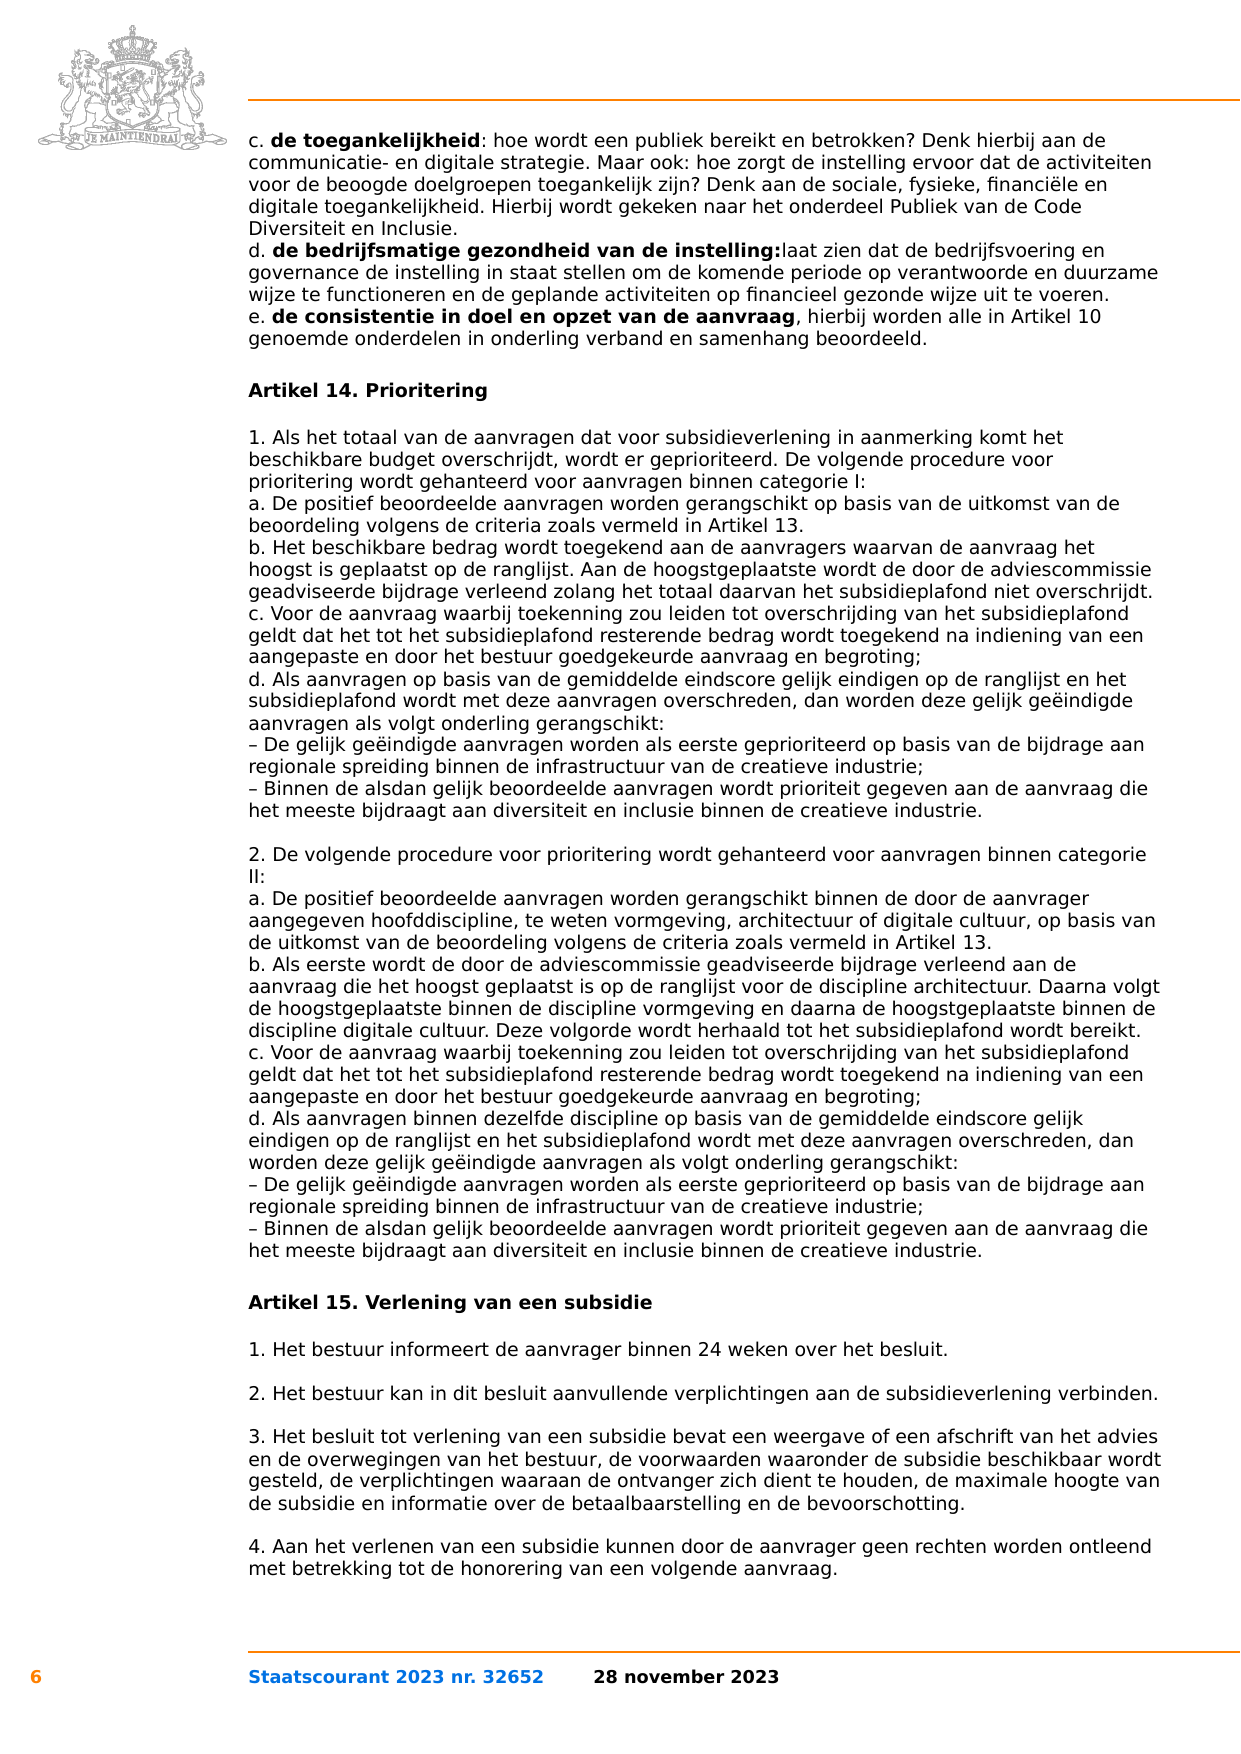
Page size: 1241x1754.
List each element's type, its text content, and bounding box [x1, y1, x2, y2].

text 3. Het besluit tot verlening van een subsidie bevat een weergave of een afschrift van het advies en de overwegingen van het bestuur, de voorwaarden waaronder de subsidie beschikbaar wordt gesteld, de verplichtingen waaraan de ontvanger zich dient te houden, de maximale hoogte van de subsidie en informatie over de betaalbaarstelling en de bevoorschotting. [248, 1426, 1163, 1514]
picture [38, 25, 227, 150]
text c. Voor de aanvraag waarbij toekenning zou leiden tot overschrijding van het subsidieplafond geldt dat het tot het subsidieplafond resterende bedrag wordt toegekend na indiening van een aangepaste en door het bestuur goedgekeurde aanvraag en begroting; [248, 1042, 1163, 1108]
text 1. Als het totaal van de aanvragen dat voor subsidieverlening in aanmerking komt het beschikbare budget overschrijdt, wordt er geprioriteerd. De volgende procedure voor prioritering wordt gehanteerd voor aanvragen binnen categorie I: [248, 427, 1163, 493]
text – De gelijk geëindigde aanvragen worden als eerste geprioriteerd op basis van de bijdrage aan regionale spreiding binnen de infrastructuur van de creatieve industrie; [248, 1174, 1163, 1218]
text b. Als eerste wordt de door de adviescommissie geadviseerde bijdrage verleend aan de aanvraag die het hoogst geplaatst is op de ranglijst voor de discipline architectuur. Daarna volgt de hoogstgeplaatste binnen de discipline vormgeving en daarna de hoogstgeplaatste binnen de discipline digitale cultuur. Deze volgorde wordt herhaald tot het subsidieplafond wordt bereikt. [248, 954, 1163, 1042]
text 1. Het bestuur informeert de aanvrager binnen 24 weken over het besluit. [248, 1339, 1163, 1361]
text – Binnen de alsdan gelijk beoordeelde aanvragen wordt prioriteit gegeven aan de aanvraag die het meeste bijdraagt aan diversiteit en inclusie binnen de creatieve industrie. [248, 778, 1163, 822]
text c. Voor de aanvraag waarbij toekenning zou leiden tot overschrijding van het subsidieplafond geldt dat het tot het subsidieplafond resterende bedrag wordt toegekend na indiening van een aangepaste en door het bestuur goedgekeurde aanvraag en begroting; [248, 602, 1163, 668]
text – Binnen de alsdan gelijk beoordeelde aanvragen wordt prioriteit gegeven aan de aanvraag die het meeste bijdraagt aan diversiteit en inclusie binnen de creatieve industrie. [248, 1218, 1163, 1262]
text b. Het beschikbare bedrag wordt toegekend aan de aanvragers waarvan de aanvraag het hoogst is geplaatst op de ranglijst. Aan de hoogstgeplaatste wordt de door de adviescommissie geadviseerde bijdrage verleend zolang het totaal daarvan het subsidieplafond niet overschrijdt. [248, 537, 1163, 602]
text 2. De volgende procedure voor prioritering wordt gehanteerd voor aanvragen binnen categorie II: [248, 844, 1163, 888]
text d. de bedrijfsmatige gezondheid van de instelling:laat zien dat de bedrijfsvoering en governance de instelling in staat stellen om de komende periode op verantwoorde en duurzame wijze te functioneren en de geplande activiteiten op financieel gezonde wijze uit te voeren. [248, 240, 1163, 306]
text c. de toegankelijkheid: hoe wordt een publiek bereikt en betrokken? Denk hierbij aan de communicatie- en digitale strategie. Maar ook: hoe zorgt de instelling ervoor dat de activiteiten voor de beoogde doelgroepen toegankelijk zijn? Denk aan de sociale, fysieke, financiële en digitale toegankelijkheid. Hierbij wordt gekeken naar het onderdeel Publiek van de Code Diversiteit en Inclusie. [248, 130, 1163, 240]
text d. Als aanvragen op basis van de gemiddelde eindscore gelijk eindigen op de ranglijst en het subsidieplafond wordt met deze aanvragen overschreden, dan worden deze gelijk geëindigde aanvragen als volgt onderling gerangschikt: [248, 668, 1163, 734]
text d. Als aanvragen binnen dezelfde discipline op basis van de gemiddelde eindscore gelijk eindigen op de ranglijst en het subsidieplafond wordt met deze aanvragen overschreden, dan worden deze gelijk geëindigde aanvragen als volgt onderling gerangschikt: [248, 1108, 1163, 1174]
text – De gelijk geëindigde aanvragen worden als eerste geprioriteerd op basis van de bijdrage aan regionale spreiding binnen de infrastructuur van de creatieve industrie; [248, 734, 1163, 778]
text a. De positief beoordeelde aanvragen worden gerangschikt op basis van de uitkomst van de beoordeling volgens de criteria zoals vermeld in Artikel 13. [248, 493, 1163, 537]
subtitle Artikel 15. Verlening van een subsidie [248, 1292, 1163, 1314]
subtitle Artikel 14. Prioritering [248, 380, 1163, 402]
text a. De positief beoordeelde aanvragen worden gerangschikt binnen de door de aanvrager aangegeven hoofddiscipline, te weten vormgeving, architectuur of digitale cultuur, op basis van de uitkomst van de beoordeling volgens de criteria zoals vermeld in Artikel 13. [248, 888, 1163, 954]
text 4. Aan het verlenen van een subsidie kunnen door de aanvrager geen rechten worden ontleend met betrekking tot de honorering van een volgende aanvraag. [248, 1536, 1163, 1580]
text e. de consistentie in doel en opzet van de aanvraag, hierbij worden alle in Artikel 10 genoemde onderdelen in onderling verband en samenhang beoordeeld. [248, 306, 1163, 350]
text 2. Het bestuur kan in dit besluit aanvullende verplichtingen aan de subsidieverlening verbinden. [248, 1383, 1163, 1404]
